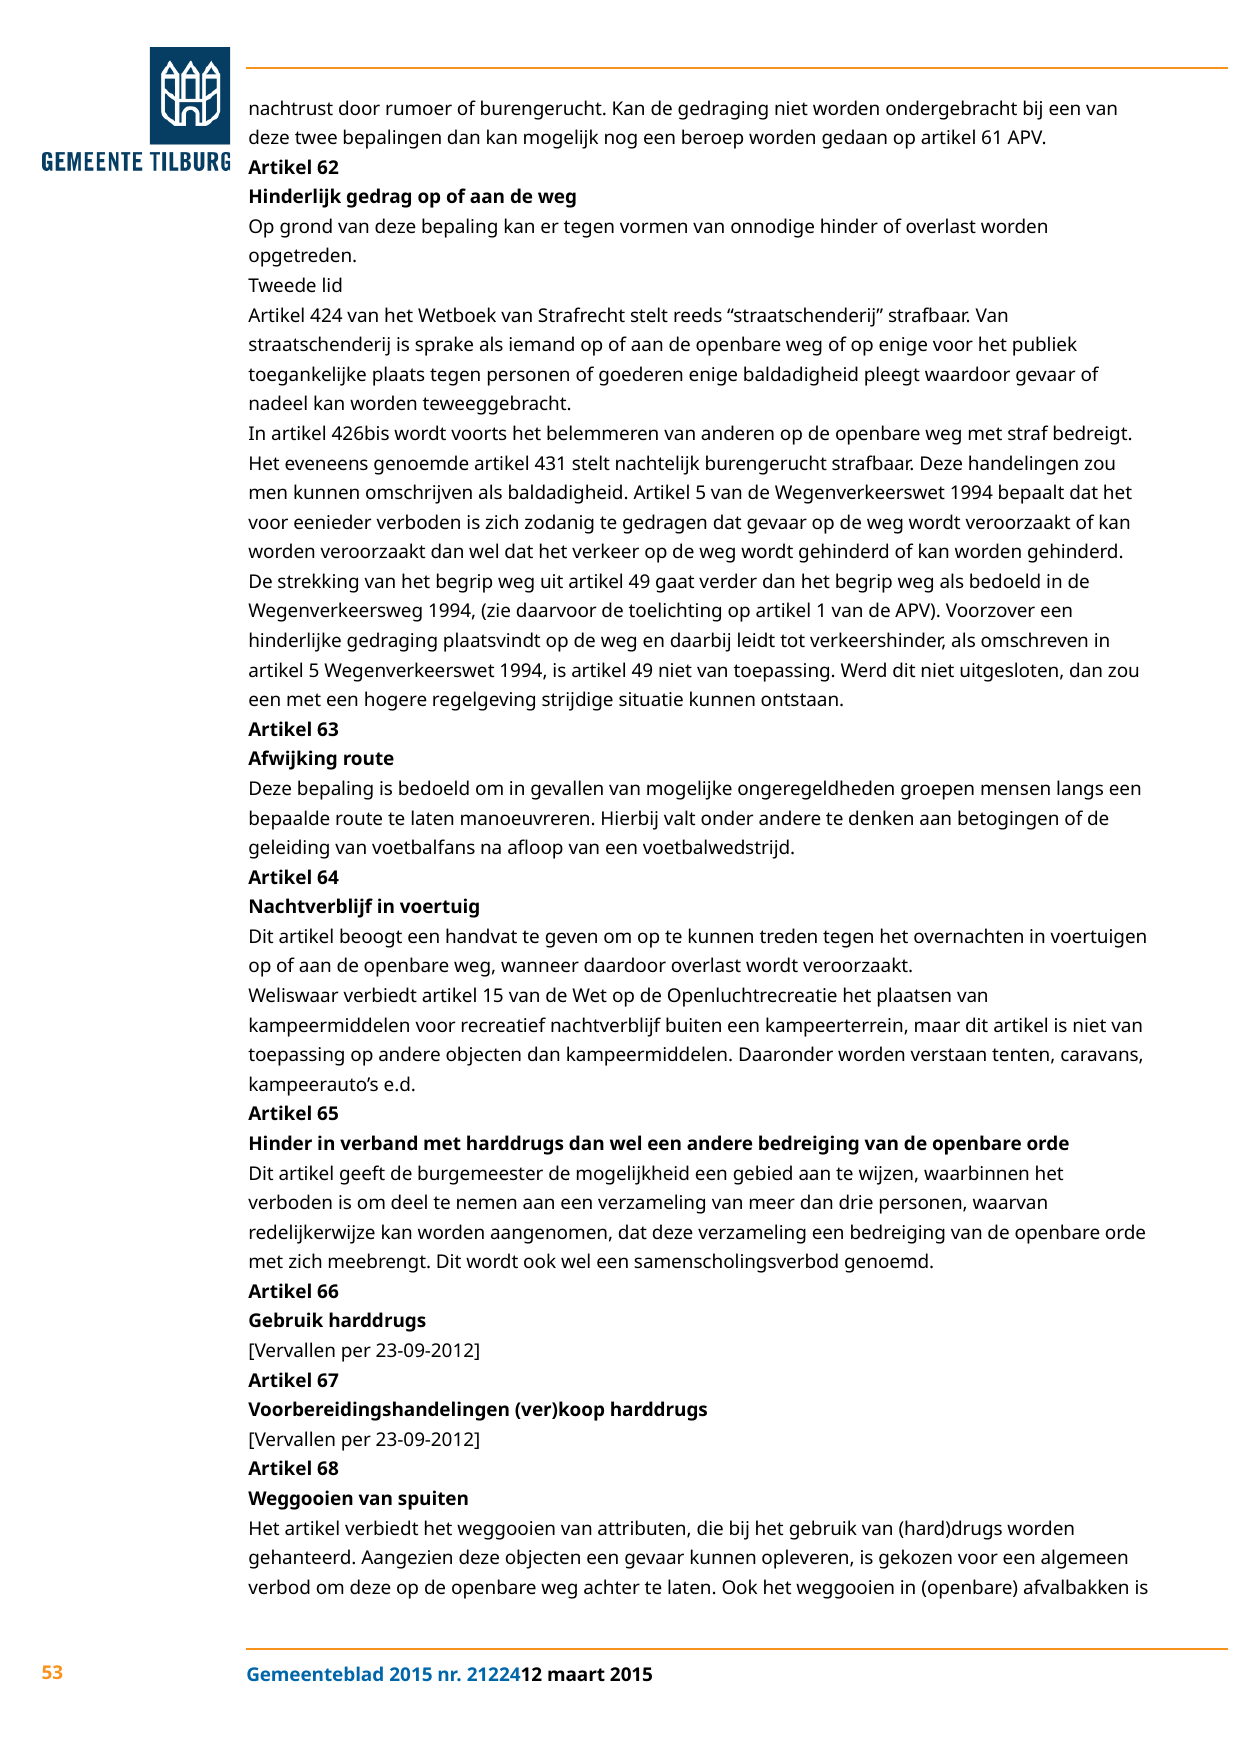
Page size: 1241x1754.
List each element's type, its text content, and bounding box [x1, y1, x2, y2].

text Artikel 65 [248, 1101, 1152, 1126]
text In artikel 426bis wordt voorts het belemmeren van anderen op de openbare weg met straf bedreigt. Het eveneens genoemde artikel 431 stelt nachtelijk burengerucht strafbaar. Deze handelingen zou men kunnen omschrijven als baldadigheid. Artikel 5 van de Wegenverkeerswet 1994 bepaalt dat het voor eenieder verboden is zich zodanig te gedragen dat gevaar op de weg wordt veroorzaakt of kan worden veroorzaakt dan wel dat het verkeer op de weg wordt gehinderd of kan worden gehinderd. De strekking van het begrip weg uit artikel 49 gaat verder dan het begrip weg als bedoeld in de Wegenverkeersweg 1994, (zie daarvoor de toelichting op artikel 1 van de APV). Voorzover een hinderlijke gedraging plaatsvindt op de weg en daarbij leidt tot verkeershinder, als omschreven in artikel 5 Wegenverkeerswet 1994, is artikel 49 niet van toepassing. Werd dit niet uitgesloten, dan zou een met een hogere regelgeving strijdige situatie kunnen ontstaan. [248, 420, 1152, 712]
text Op grond van deze bepaling kan er tegen vormen van onnodige hinder of overlast worden opgetreden. [248, 213, 1152, 268]
picture [41, 47, 231, 172]
text Afwijking route [248, 746, 1152, 771]
text Dit artikel geeft de burgemeester de mogelijkheid een gebied aan te wijzen, waarbinnen het verboden is om deel te nemen aan een verzameling van meer dan drie personen, waarvan redelijkerwijze kan worden aangenomen, dat deze verzameling een bedreiging van de openbare orde met zich meebrengt. Dit wordt ook wel een samenscholingsverbod genoemd. [248, 1160, 1152, 1274]
text Hinderlijk gedrag op of aan de weg [248, 183, 1152, 209]
text Deze bepaling is bedoeld om in gevallen van mogelijke ongeregeldheden groepen mensen langs een bepaalde route te laten manoeuvreren. Hierbij valt onder andere te denken aan betogingen of de geleiding van voetbalfans na afloop van een voetbalwedstrijd. [248, 775, 1152, 860]
text Artikel 68 [248, 1456, 1152, 1481]
text Artikel 64 [248, 864, 1152, 890]
text Artikel 424 van het Wetboek van Strafrecht stelt reeds “straatschenderij” strafbaar. Van straatschenderij is sprake als iemand op of aan de openbare weg of op enige voor het publiek toegankelijke plaats tegen personen of goederen enige baldadigheid pleegt waardoor gevaar of nadeel kan worden teweeggebracht. [248, 302, 1152, 416]
text nachtrust door rumoer of burengerucht. Kan de gedraging niet worden ondergebracht bij een van deze twee bepalingen dan kan mogelijk nog een beroep worden gedaan op artikel 61 APV. [248, 95, 1152, 150]
text Artikel 63 [248, 716, 1152, 742]
text Tweede lid [248, 272, 1152, 298]
text Voorbereidingshandelingen (ver)koop harddrugs [248, 1396, 1152, 1422]
text Nachtverblijf in voertuig [248, 893, 1152, 919]
text Artikel 66 [248, 1278, 1152, 1304]
text Artikel 67 [248, 1367, 1152, 1393]
text Weggooien van spuiten [248, 1485, 1152, 1511]
text Dit artikel beoogt een handvat te geven om op te kunnen treden tegen het overnachten in voertuigen op of aan de openbare weg, wanneer daardoor overlast wordt veroorzaakt. [248, 923, 1152, 978]
text Gebruik harddrugs [248, 1308, 1152, 1333]
text Hinder in verband met harddrugs dan wel een andere bedreiging van de openbare orde [248, 1130, 1152, 1156]
text [Vervallen per 23-09-2012] [248, 1426, 1152, 1452]
text [Vervallen per 23-09-2012] [248, 1337, 1152, 1363]
text Artikel 62 [248, 154, 1152, 180]
text Weliswaar verbiedt artikel 15 van de Wet op de Openluchtrecreatie het plaatsen van kampeermiddelen voor recreatief nachtverblijf buiten een kampeerterrein, maar dit artikel is niet van toepassing op andere objecten dan kampeermiddelen. Daaronder worden verstaan tenten, caravans, kampeerauto’s e.d. [248, 982, 1152, 1097]
text Het artikel verbiedt het weggooien van attributen, die bij het gebruik van (hard)drugs worden gehanteerd. Aangezien deze objecten een gevaar kunnen opleveren, is gekozen voor een algemeen verbod om deze op de openbare weg achter te laten. Ook het weggooien in (openbare) afvalbakken is [248, 1515, 1152, 1600]
